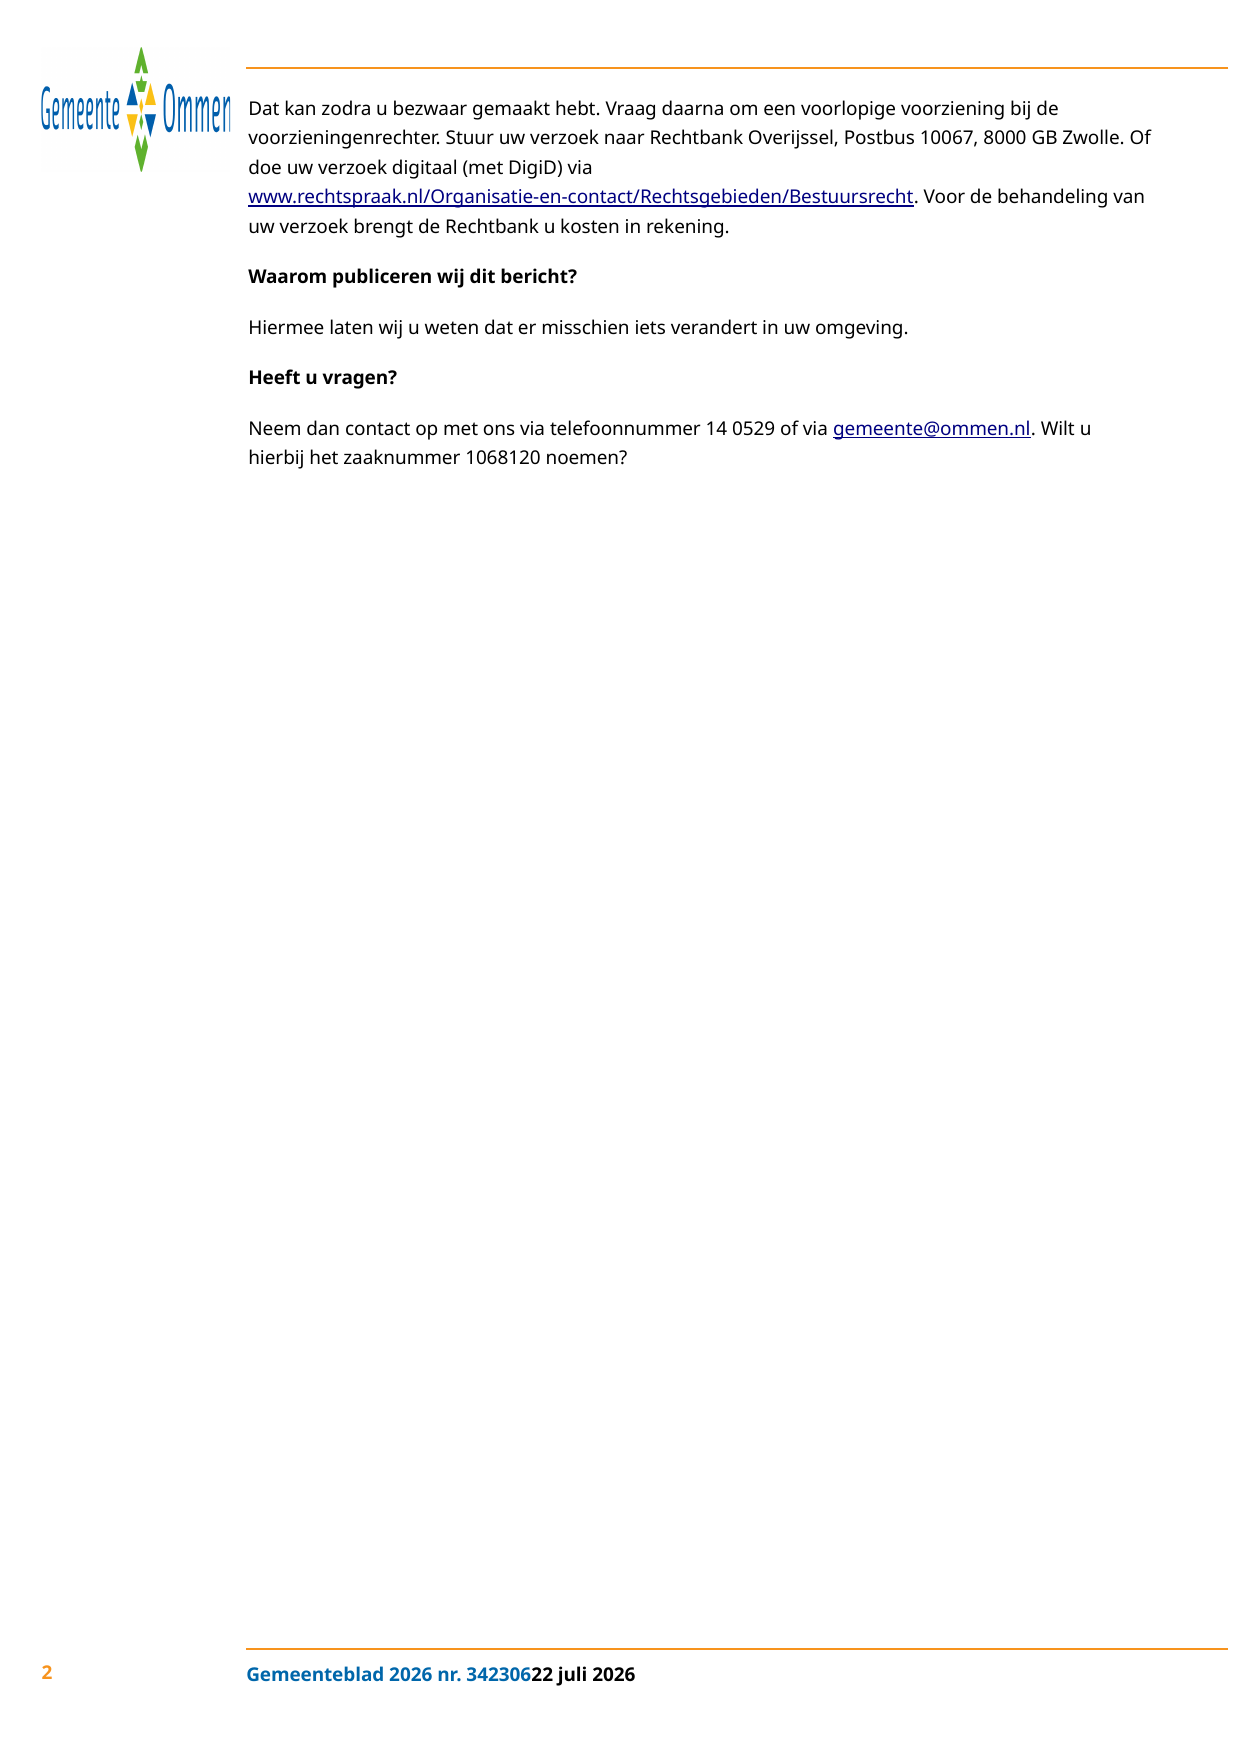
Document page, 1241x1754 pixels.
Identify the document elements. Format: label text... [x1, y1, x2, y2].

text Hiermee laten wij u weten dat er misschien iets verandert in uw omgeving. [248, 314, 1152, 340]
picture [41, 47, 231, 172]
text Dat kan zodra u bezwaar gemaakt hebt. Vraag daarna om een voorlopige voorziening bij de voorzieningenrechter. Stuur uw verzoek naar Rechtbank Overijssel, Postbus 10067, 8000 GB Zwolle. Of doe uw verzoek digitaal (met DigiD) via www.rechtspraak.nl/Organisatie-en-contact/Rechtsgebieden/Bestuursrecht. Voor de behandeling van uw verzoek brengt de Rechtbank u kosten in rekening. [248, 95, 1152, 239]
text Neem dan contact op met ons via telefoonnummer 14 0529 of via gemeente@ommen.nl. Wilt u hierbij het zaaknummer 1068120 noemen? [248, 415, 1152, 470]
text Waarom publiceren wij dit bericht? [248, 263, 1152, 289]
text Heeft u vragen? [248, 364, 1152, 390]
